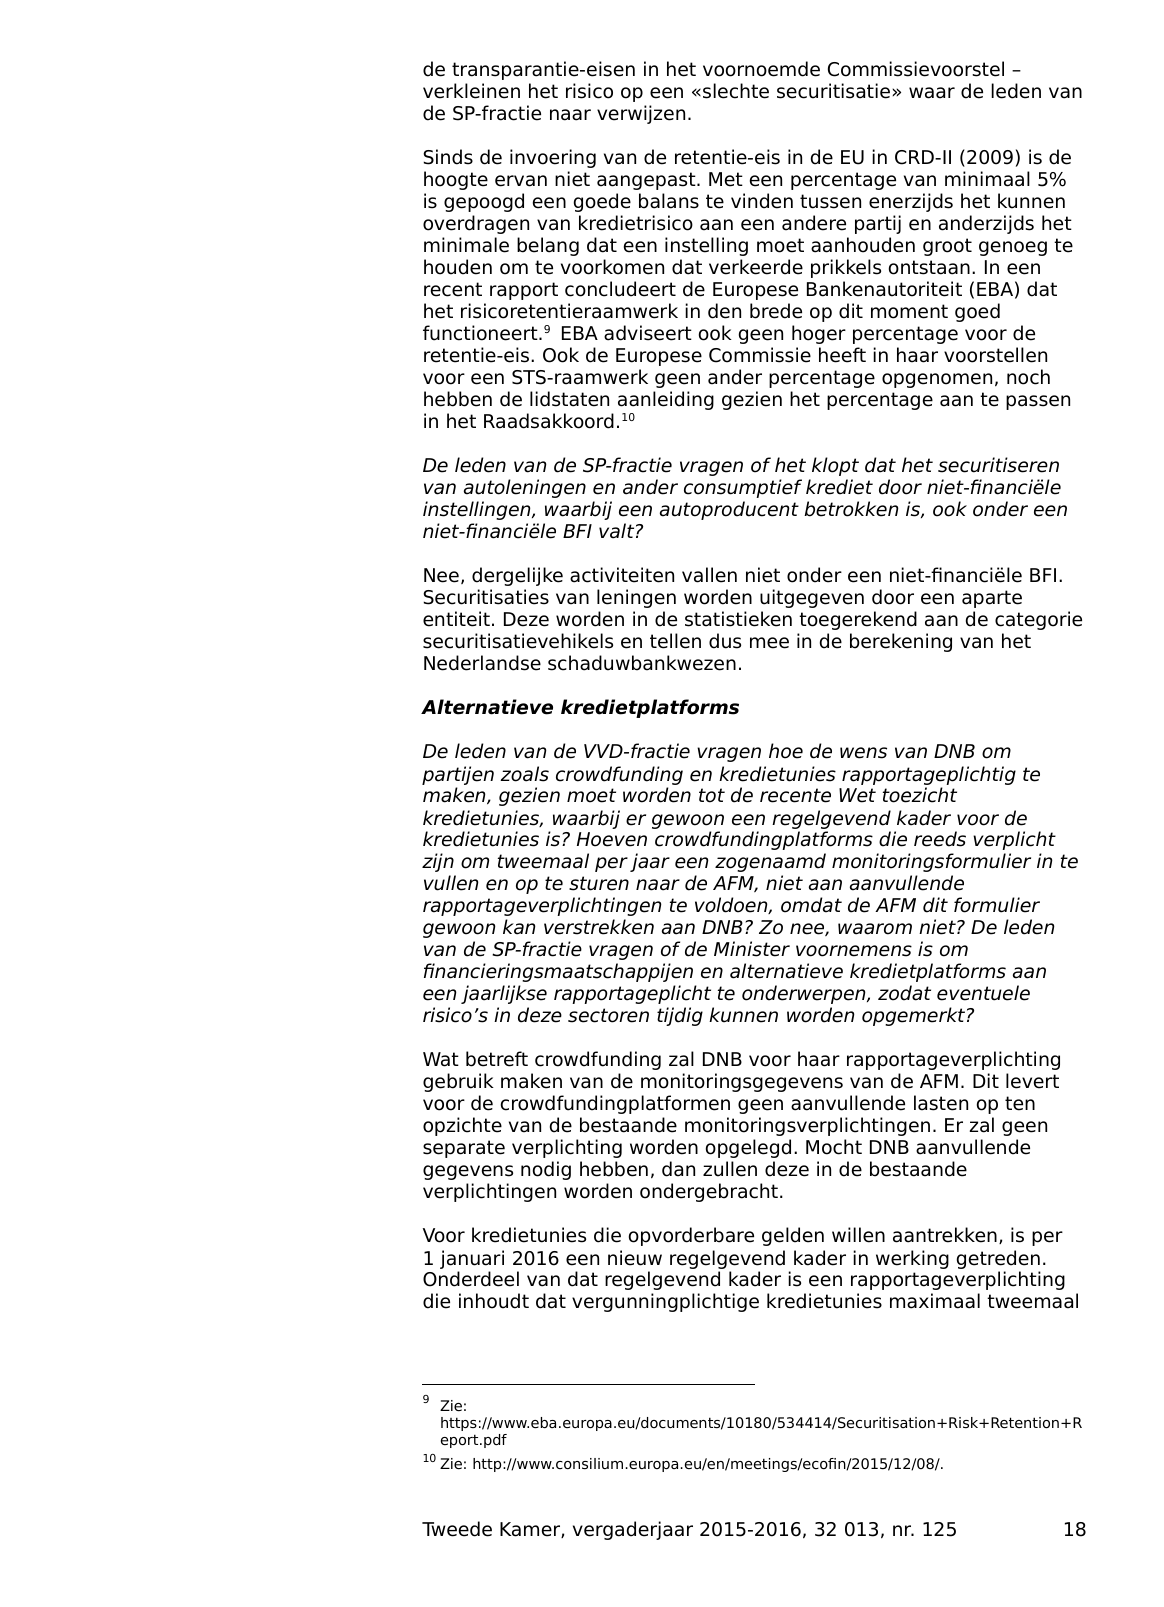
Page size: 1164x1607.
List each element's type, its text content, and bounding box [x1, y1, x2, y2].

subtitle Alternatieve kredietplatforms [422, 697, 1087, 719]
text Sinds de invoering van de retentie-eis in de EU in CRD-II (2009) is de hoogte ervan niet aangepast. Met een percentage van minimaal 5% is gepoogd een goede balans te vinden tussen enerzijds het kunnen overdragen van kredietrisico aan een andere partij en anderzijds het minimale belang dat een instelling moet aanhouden groot genoeg te houden om te voorkomen dat verkeerde prikkels ontstaan. In een recent rapport concludeert de Europese Bankenautoriteit (EBA) dat het risicoretentieraamwerk in den brede op dit moment goed functioneert. EBA adviseert ook geen hoger percentage voor de retentie-eis. Ook de Europese Commissie heeft in haar voorstellen voor een STS-raamwerk geen ander percentage opgenomen, noch hebben de lidstaten aanleiding gezien het percentage aan te passen in het Raadsakkoord. [422, 147, 1087, 433]
text Nee, dergelijke activiteiten vallen niet onder een niet-financiële BFI. Securitisaties van leningen worden uitgegeven door een aparte entiteit. Deze worden in de statistieken toegerekend aan de categorie securitisatievehikels en tellen dus mee in de berekening van het Nederlandse schaduwbankwezen. [422, 565, 1087, 675]
text Zie: https://www.eba.europa.eu/documents/10180/534414/Securitisation+Risk+Retention+Report.pdf [422, 1393, 1087, 1449]
text Voor kredietunies die opvorderbare gelden willen aantrekken, is per 1 januari 2016 een nieuw regelgevend kader in werking getreden. Onderdeel van dat regelgevend kader is een rapportageverplichting die inhoudt dat vergunningplichtige kredietunies maximaal tweemaal [422, 1225, 1087, 1313]
text De leden van de SP-fractie vragen of het klopt dat het securitiseren van autoleningen en ander consumptief krediet door niet-financiële instellingen, waarbij een autoproducent betrokken is, ook onder een niet-financiële BFI valt? [422, 455, 1087, 543]
text Zie: http://www.consilium.europa.eu/en/meetings/ecofin/2015/12/08/. [422, 1452, 1087, 1474]
text de transparantie-eisen in het voornoemde Commissievoorstel – verkleinen het risico op een «slechte securitisatie» waar de leden van de SP-fractie naar verwijzen. [422, 59, 1087, 125]
text Wat betreft crowdfunding zal DNB voor haar rapportageverplichting gebruik maken van de monitoringsgegevens van de AFM. Dit levert voor de crowdfundingplatformen geen aanvullende lasten op ten opzichte van de bestaande monitoringsverplichtingen. Er zal geen separate verplichting worden opgelegd. Mocht DNB aanvullende gegevens nodig hebben, dan zullen deze in de bestaande verplichtingen worden ondergebracht. [422, 1049, 1087, 1203]
text De leden van de VVD-fractie vragen hoe de wens van DNB om partijen zoals crowdfunding en kredietunies rapportageplichtig te maken, gezien moet worden tot de recente Wet toezicht kredietunies, waarbij er gewoon een regelgevend kader voor de kredietunies is? Hoeven crowdfundingplatforms die reeds verplicht zijn om tweemaal per jaar een zogenaamd monitoringsformulier in te vullen en op te sturen naar de AFM, niet aan aanvullende rapportageverplichtingen te voldoen, omdat de AFM dit formulier gewoon kan verstrekken aan DNB? Zo nee, waarom niet? De leden van de SP-fractie vragen of de Minister voornemens is om financieringsmaatschappijen en alternatieve kredietplatforms aan een jaarlijkse rapportageplicht te onderwerpen, zodat eventuele risico’s in deze sectoren tijdig kunnen worden opgemerkt? [422, 741, 1087, 1027]
